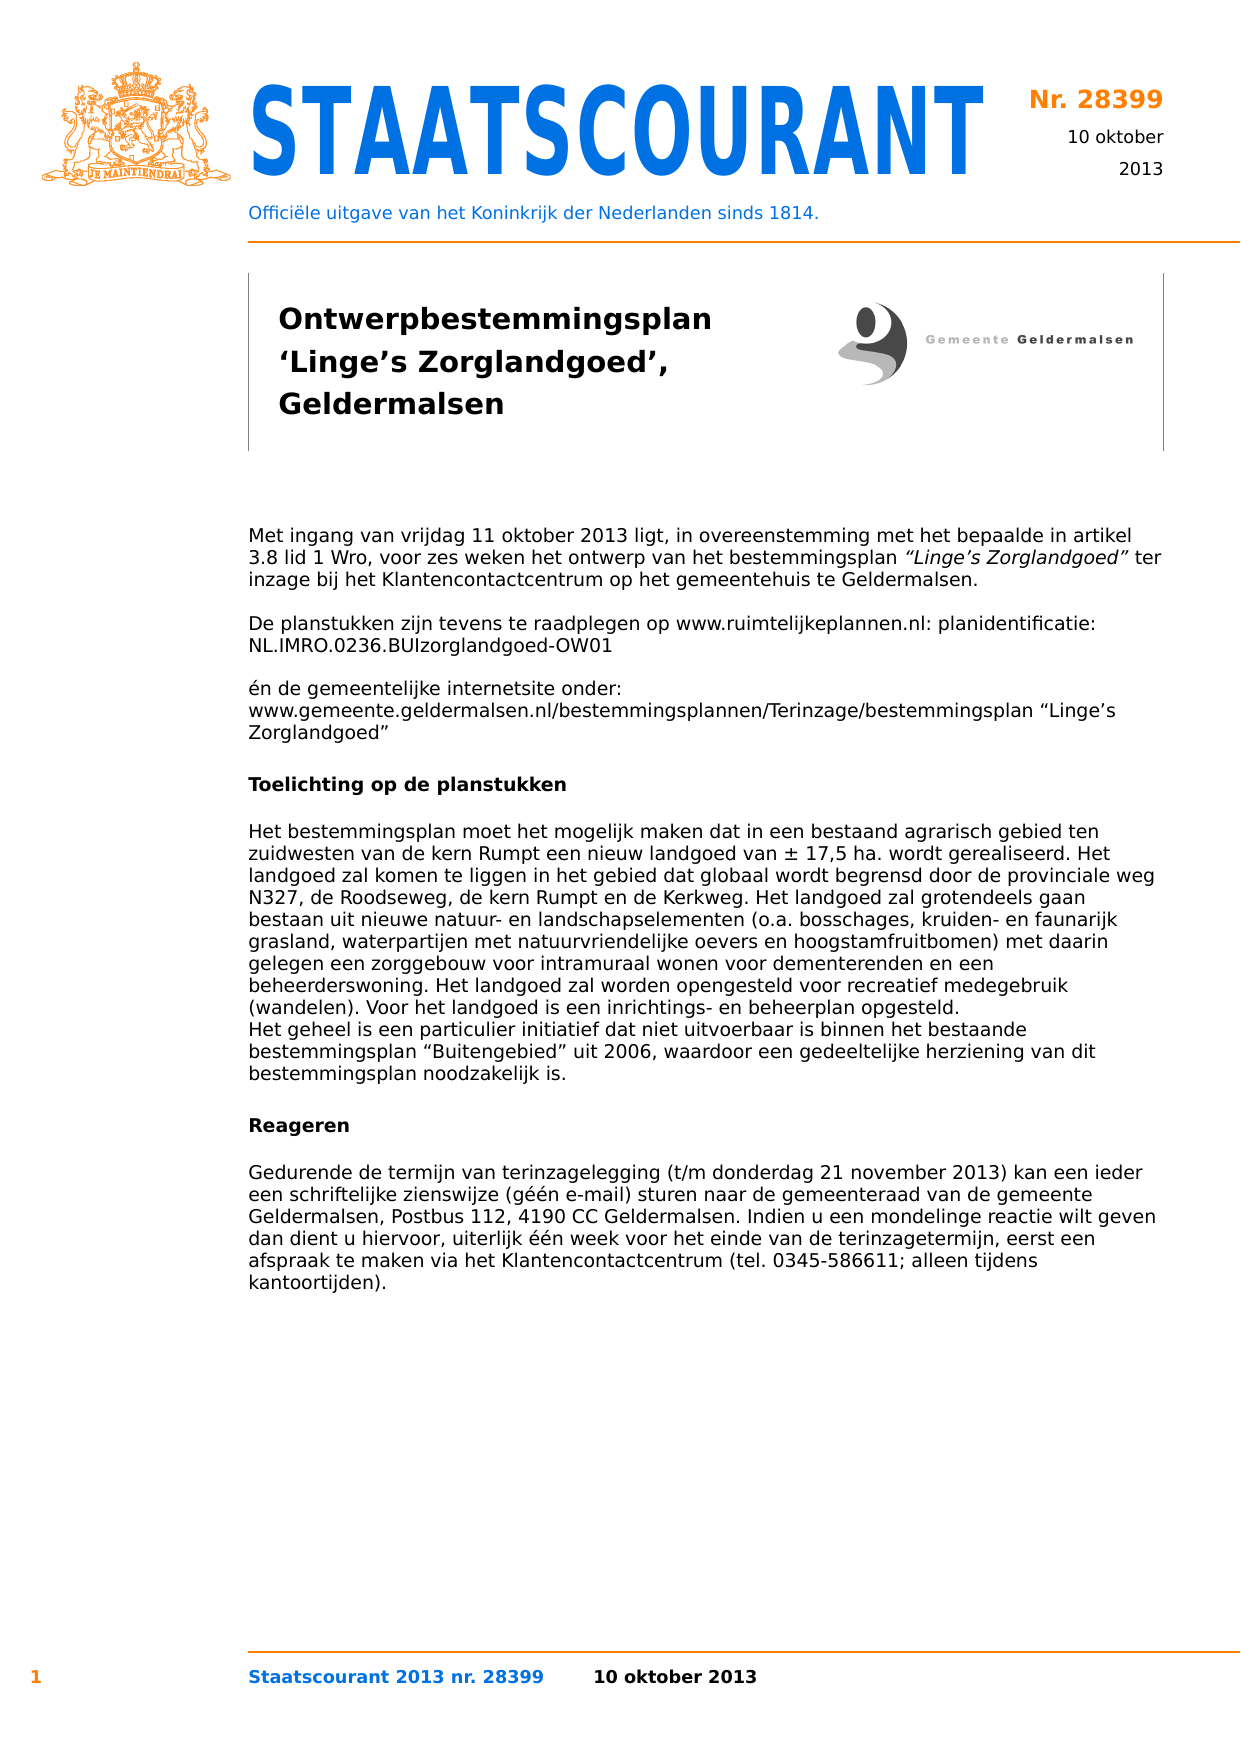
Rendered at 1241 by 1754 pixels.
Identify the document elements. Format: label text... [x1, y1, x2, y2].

table_header STAATSCOURANT [248, 62, 998, 203]
text én de gemeentelijke internetsite onder: www.gemeente.geldermalsen.nl/bestemmingsplannen/Terinzage/bestemmingsplan “Linge’s Zorglandgoed” [248, 678, 1163, 744]
table_header Nr. 28399 [998, 62, 1240, 121]
text Het bestemmingsplan moet het mogelijk maken dat in een bestaand agrarisch gebied ten zuidwesten van de kern Rumpt een nieuw landgoed van ± 17,5 ha. wordt gerealiseerd. Het landgoed zal komen te liggen in het gebied dat globaal wordt begrensd door de provinciale weg N327, de Roodseweg, de kern Rumpt en de Kerkweg. Het landgoed zal grotendeels gaan bestaan uit nieuwe natuur- en landschapselementen (o.a. bosschages, kruiden- en faunarijk grasland, waterpartijen met natuurvriendelijke oevers en hoogstamfruitbomen) met daarin gelegen een zorggebouw voor intramuraal wonen voor dementerenden en een beheerderswoning. Het landgoed zal worden opengesteld voor recreatief medegebruik (wandelen). Voor het landgoed is een inrichtings- en beheerplan opgesteld. [248, 821, 1163, 1019]
text Met ingang van vrijdag 11 oktober 2013 ligt, in overeenstemming met het bepaalde in artikel 3.8 lid 1 Wro, voor zes weken het ontwerp van het bestemmingsplan “Linge’s Zorglandgoed” ter inzage bij het Klantencontactcentrum op het gemeentehuis te Geldermalsen. [248, 525, 1163, 591]
subtitle Reageren [248, 1115, 1163, 1137]
text Het geheel is een particulier initiatief dat niet uitvoerbaar is binnen het bestaande bestemmingsplan “Buitengebied” uit 2006, waardoor een gedeeltelijke herziening van dit bestemmingsplan noodzakelijk is. [248, 1019, 1163, 1085]
text Gedurende de termijn van terinzagelegging (t/m donderdag 21 november 2013) kan een ieder een schriftelijke zienswijze (géén e-mail) sturen naar de gemeenteraad van de gemeente Geldermalsen, Postbus 112, 4190 CC Geldermalsen. Indien u een mondelinge reactie wilt geven dan dient u hiervoor, uiterlijk één week voor het einde van de terinzagetermijn, eerst een afspraak te maken via het Klantencontactcentrum (tel. 0345-586611; alleen tijdens kantoortijden). [248, 1162, 1163, 1294]
text De planstukken zijn tevens te raadplegen op www.ruimtelijkeplannen.nl: planidentificatie: NL.IMRO.0236.BUIzorglandgoed-OW01 [248, 612, 1163, 656]
picture [41, 62, 231, 186]
table_cell 10 oktober [998, 121, 1240, 153]
subtitle Toelichting op de planstukken [248, 774, 1163, 796]
table_header [25, 62, 248, 241]
table_cell 2013 [998, 153, 1240, 203]
subtitle Ontwerpbestemmingsplan ‘Linge’s Zorglandgoed’, Geldermalsen [249, 273, 1163, 451]
table_cell Officiële uitgave van het Koninkrijk der Nederlanden sinds 1814. [248, 203, 1240, 241]
picture [838, 302, 1134, 386]
